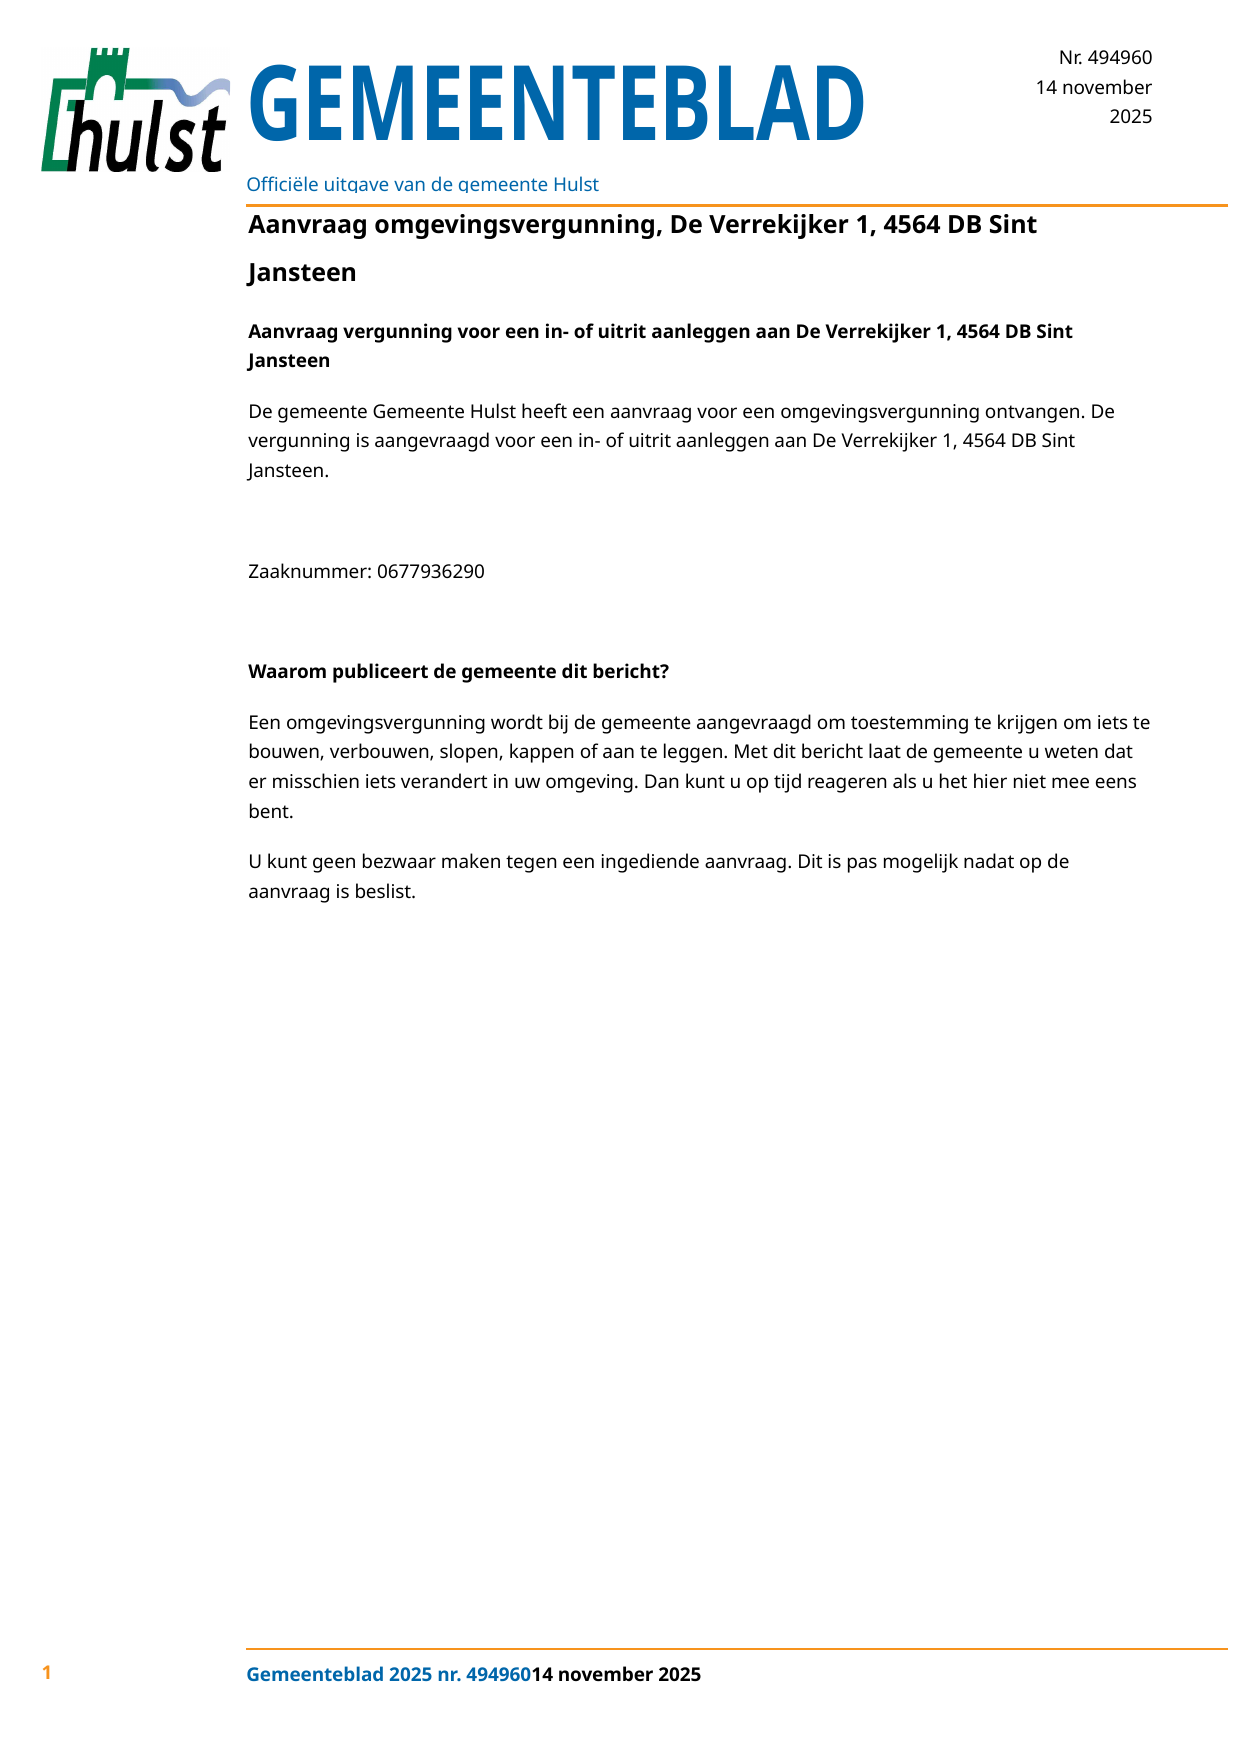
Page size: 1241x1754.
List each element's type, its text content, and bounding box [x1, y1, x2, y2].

text Een omgevingsvergunning wordt bij de gemeente aangevraagd om toestemming te krijgen om iets te bouwen, verbouwen, slopen, kappen of aan te leggen. Met dit bericht laat de gemeente u weten dat er misschien iets verandert in uw omgeving. Dan kunt u op tijd reageren als u het hier niet mee eens bent. [248, 709, 1152, 824]
text Aanvraag vergunning voor een in- of uitrit aanleggen aan De Verrekijker 1, 4564 DB Sint Jansteen [248, 318, 1152, 373]
text Zaaknummer: 0677936290 [248, 558, 1152, 584]
text Waarom publiceert de gemeente dit bericht? [248, 659, 1152, 684]
text U kunt geen bezwaar maken tegen een ingediende aanvraag. Dit is pas mogelijk nadat op de aanvraag is beslist. [248, 848, 1152, 904]
picture [41, 47, 231, 172]
text Aanvraag omgevingsvergunning, De Verrekijker 1, 4564 DB Sint Jansteen [248, 207, 1152, 288]
text De gemeente Gemeente Hulst heeft een aanvraag voor een omgevingsvergunning ontvangen. De vergunning is aangevraagd voor een in- of uitrit aanleggen aan De Verrekijker 1, 4564 DB Sint Jansteen. [248, 398, 1152, 483]
